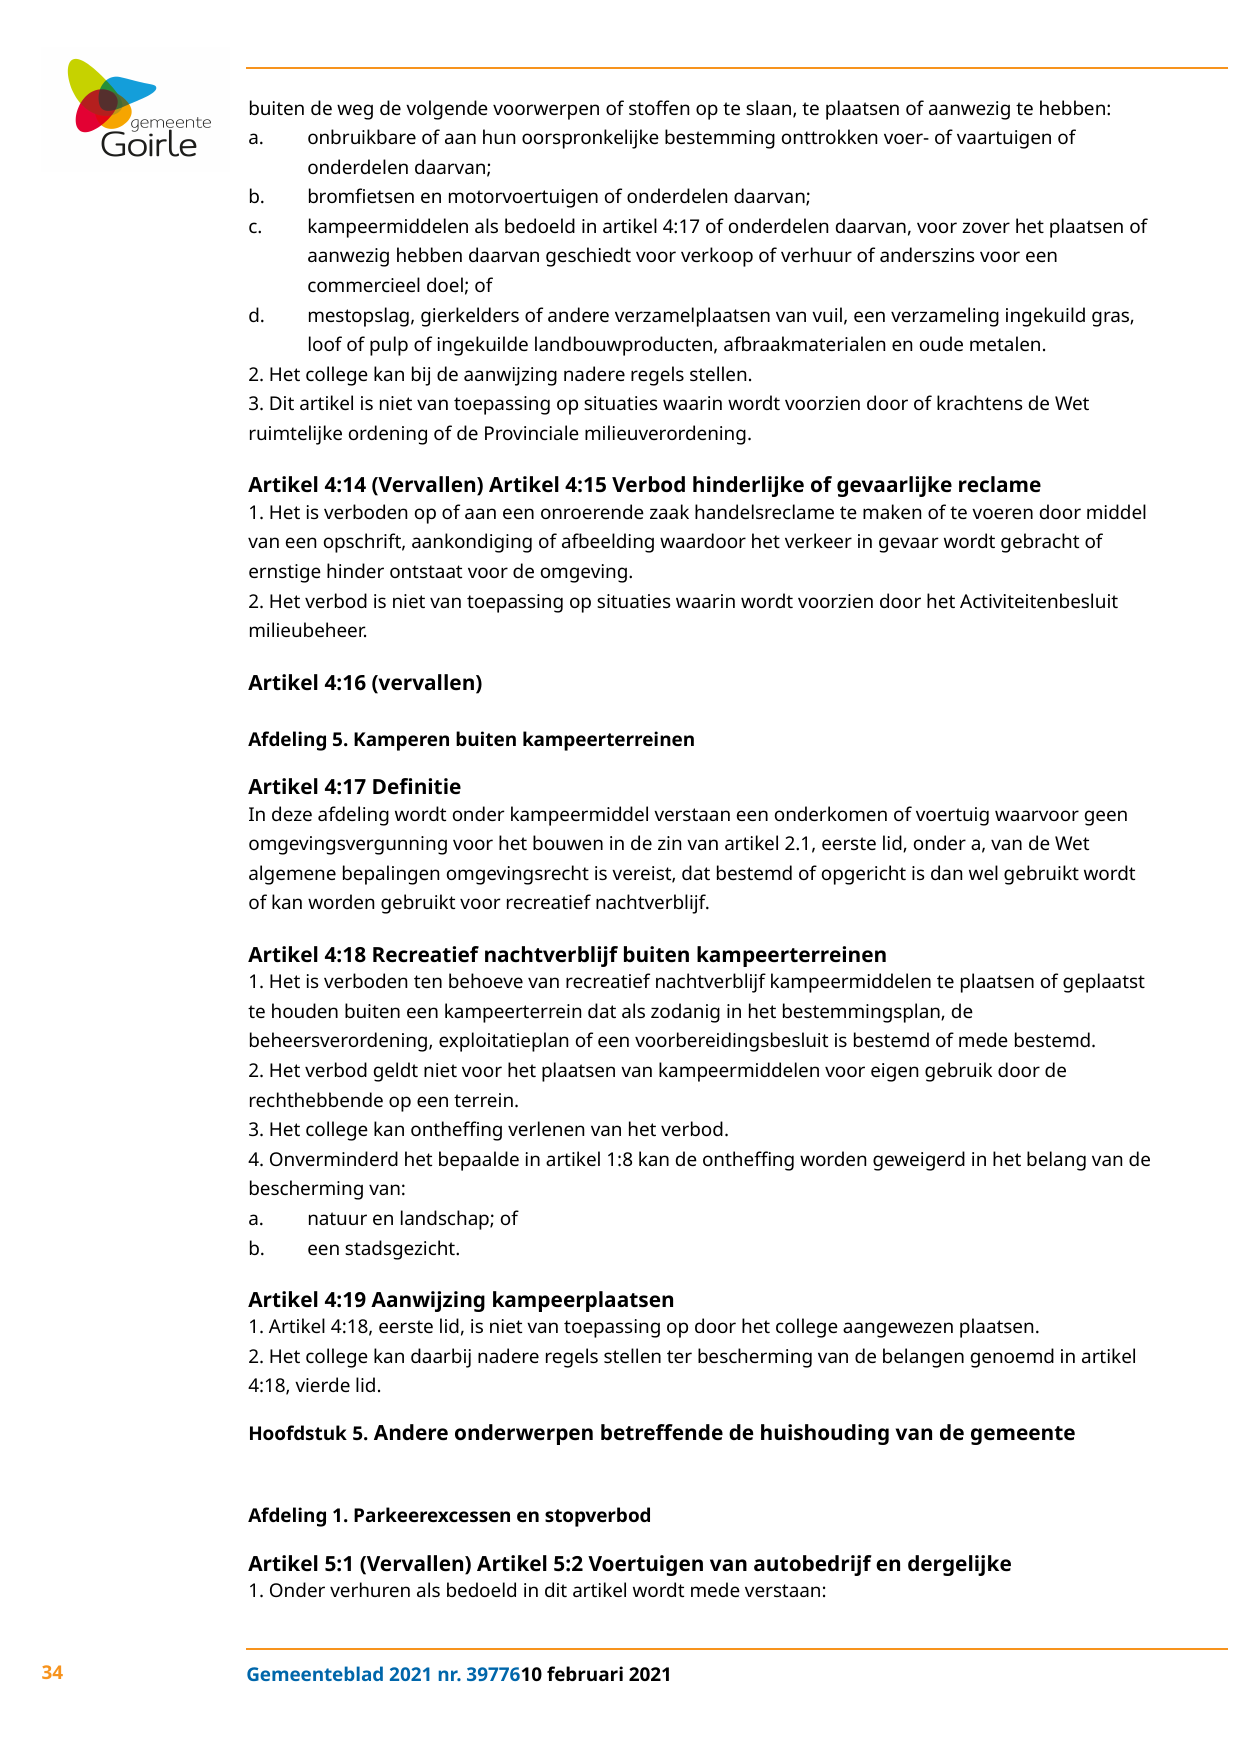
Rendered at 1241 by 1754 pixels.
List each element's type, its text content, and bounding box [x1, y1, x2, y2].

picture [41, 47, 231, 172]
text 1. Onder verhuren als bedoeld in dit artikel wordt mede verstaan: [248, 1577, 1152, 1603]
text buiten de weg de volgende voorwerpen of stoffen op te slaan, te plaatsen of aanwezig te hebben: [248, 95, 1152, 121]
text 4. Onverminderd het bepaalde in artikel 1:8 kan de ontheffing worden geweigerd in het belang van de bescherming van: [248, 1146, 1152, 1201]
text Artikel 4:16 (vervallen) [248, 668, 1152, 696]
text Artikel 4:14 (Vervallen) Artikel 4:15 Verbod hinderlijke of gevaarlijke reclame [248, 471, 1152, 499]
text Artikel 4:18 Recreatief nachtverblijf buiten kampeerterreinen [248, 940, 1152, 968]
list onbruikbare of aan hun oorspronkelijke bestemming onttrokken voer- of vaartuigen of onderdelen daarvan; [248, 124, 1152, 180]
text 2. Het college kan daarbij nadere regels stellen ter bescherming van de belangen genoemd in artikel 4:18, vierde lid. [248, 1343, 1152, 1398]
text 2. Het verbod geldt niet voor het plaatsen van kampeermiddelen voor eigen gebruik door de rechthebbende op een terrein. [248, 1057, 1152, 1112]
text 1. Het is verboden ten behoeve van recreatief nachtverblijf kampeermiddelen te plaatsen of geplaatst te houden buiten een kampeerterrein dat als zodanig in het bestemmingsplan, de beheersverordening, exploitatieplan of een voorbereidingsbesluit is bestemd of mede bestemd. [248, 968, 1152, 1053]
text Artikel 4:17 Definitie [248, 772, 1152, 801]
text 1. Het is verboden op of aan een onroerende zaak handelsreclame te maken of te voeren door middel van een opschrift, aankondiging of afbeelding waardoor het verkeer in gevaar wordt gebracht of ernstige hinder ontstaat voor de omgeving. [248, 499, 1152, 584]
text Artikel 4:19 Aanwijzing kampeerplaatsen [248, 1285, 1152, 1313]
text 3. Dit artikel is niet van toepassing op situaties waarin wordt voorzien door of krachtens de Wet ruimtelijke ordening of de Provinciale milieuverordening. [248, 391, 1152, 446]
text Afdeling 5. Kamperen buiten kampeerterreinen [248, 726, 1152, 752]
list mestopslag, gierkelders of andere verzamelplaatsen van vuil, een verzameling ingekuild gras, loof of pulp of ingekuilde landbouwproducten, afbraakmaterialen en oude metalen. [248, 302, 1152, 357]
text Afdeling 1. Parkeerexcessen en stopverbod [248, 1502, 1152, 1528]
text 2. Het verbod is niet van toepassing op situaties waarin wordt voorzien door het Activiteitenbesluit milieubeheer. [248, 588, 1152, 643]
text 3. Het college kan ontheffing verlenen van het verbod. [248, 1116, 1152, 1142]
list kampeermiddelen als bedoeld in artikel 4:17 of onderdelen daarvan, voor zover het plaatsen of aanwezig hebben daarvan geschiedt voor verkoop of verhuur of anderszins voor een commercieel doel; of [248, 213, 1152, 298]
text Artikel 5:1 (Vervallen) Artikel 5:2 Voertuigen van autobedrijf en dergelijke [248, 1549, 1152, 1577]
text In deze afdeling wordt onder kampeermiddel verstaan een onderkomen of voertuig waarvoor geen omgevingsvergunning voor het bouwen in de zin van artikel 2.1, eerste lid, onder a, van de Wet algemene bepalingen omgevingsrecht is vereist, dat bestemd of opgericht is dan wel gebruikt wordt of kan worden gebruikt voor recreatief nachtverblijf. [248, 801, 1152, 915]
list natuur en landschap; of [248, 1205, 1152, 1231]
list een stadsgezicht. [248, 1235, 1152, 1260]
text Hoofdstuk 5. Andere onderwerpen betreffende de huishouding van de gemeente [248, 1418, 1152, 1447]
text 2. Het college kan bij de aanwijzing nadere regels stellen. [248, 361, 1152, 387]
text 1. Artikel 4:18, eerste lid, is niet van toepassing op door het college aangewezen plaatsen. [248, 1313, 1152, 1339]
list bromfietsen en motorvoertuigen of onderdelen daarvan; [248, 183, 1152, 209]
